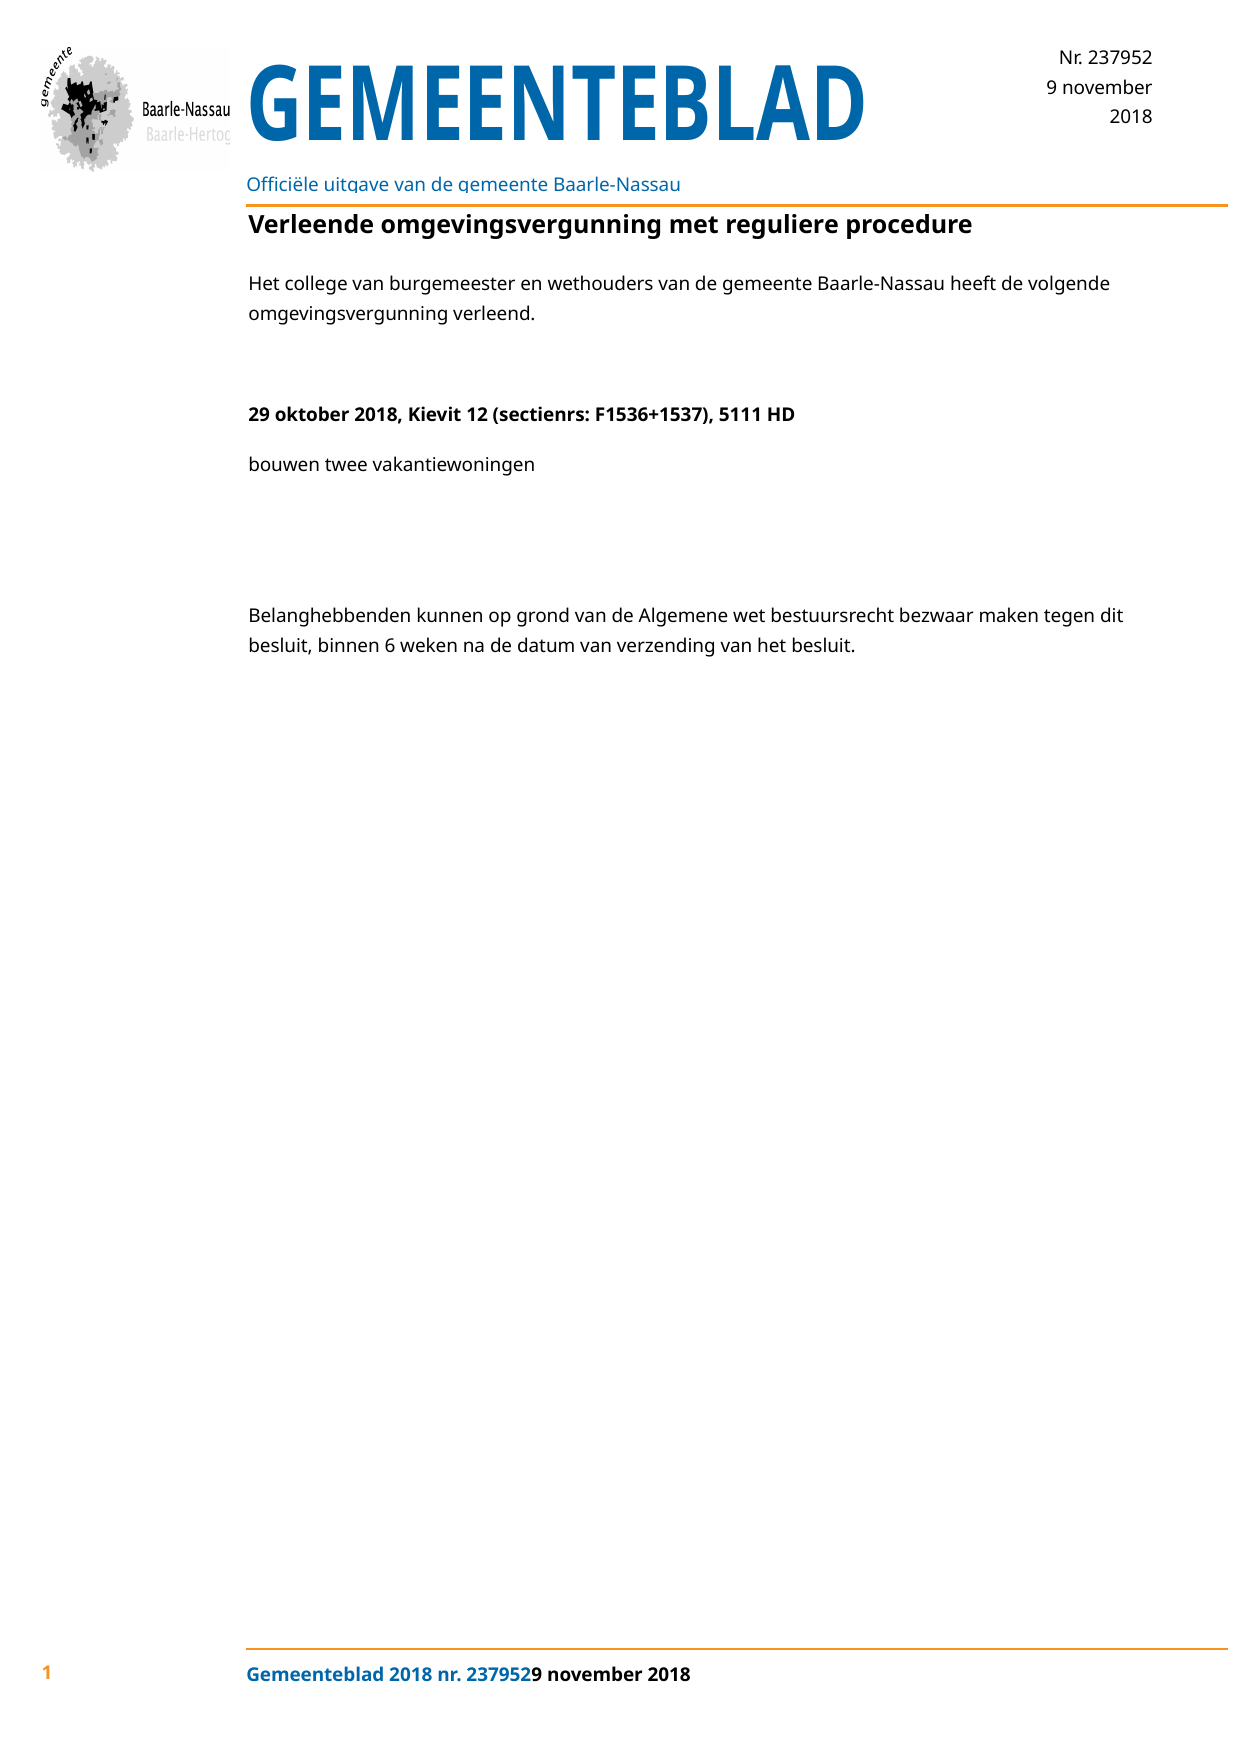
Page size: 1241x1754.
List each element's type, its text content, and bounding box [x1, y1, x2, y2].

text 29 oktober 2018, Kievit 12 (sectienrs: F1536+1537), 5111 HD [248, 401, 1152, 426]
text Het college van burgemeester en wethouders van de gemeente Baarle-Nassau heeft de volgende omgevingsvergunning verleend. [248, 270, 1152, 326]
text Verleende omgevingsvergunning met reguliere procedure [248, 207, 1152, 241]
text bouwen twee vakantiewoningen [248, 451, 1152, 477]
picture [41, 47, 231, 172]
text Belanghebbenden kunnen op grond van de Algemene wet bestuursrecht bezwaar maken tegen dit besluit, binnen 6 weken na de datum van verzending van het besluit. [248, 602, 1152, 658]
